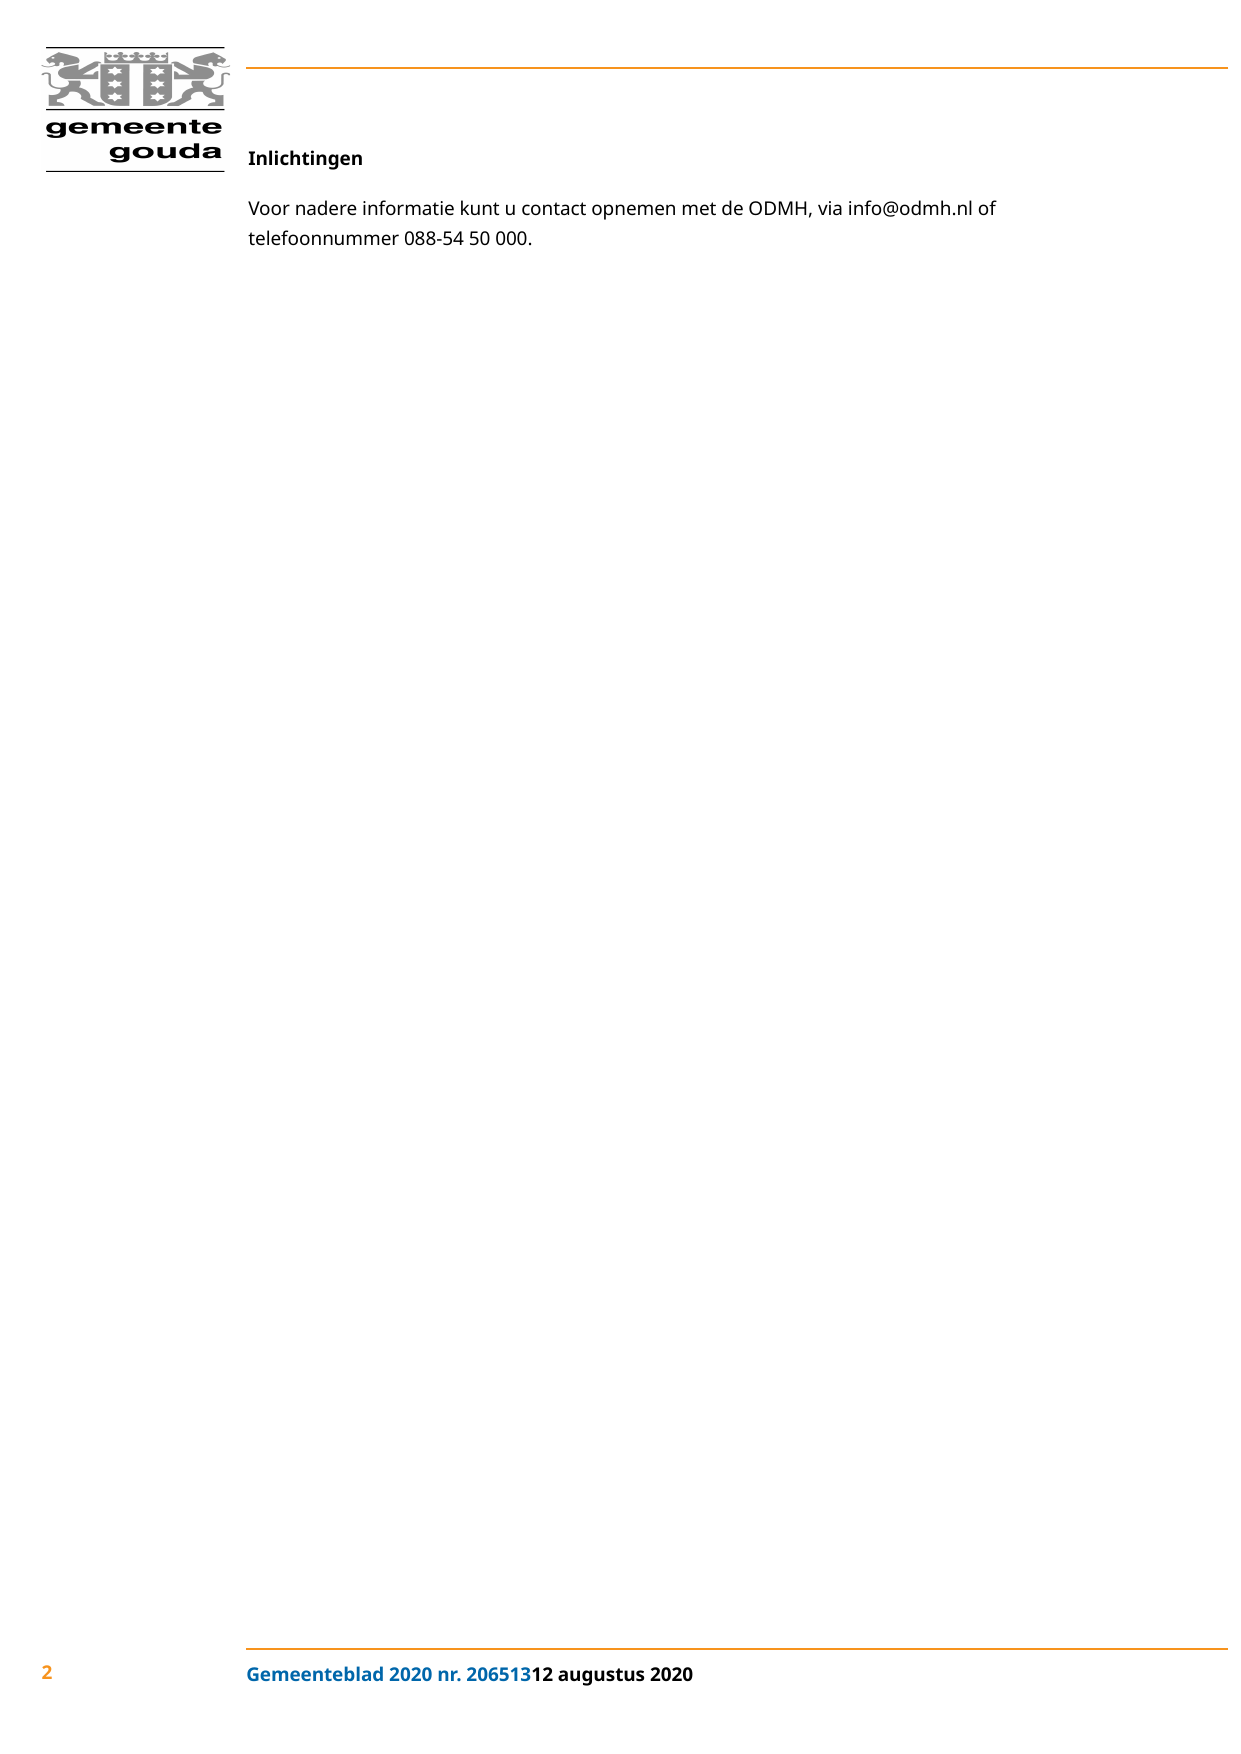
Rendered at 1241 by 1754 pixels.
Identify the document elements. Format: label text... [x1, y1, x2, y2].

text Inlichtingen [248, 145, 1152, 171]
picture [41, 47, 231, 172]
text Voor nadere informatie kunt u contact opnemen met de ODMH, via info@odmh.nl of telefoonnummer 088-54 50 000. [248, 196, 1152, 251]
